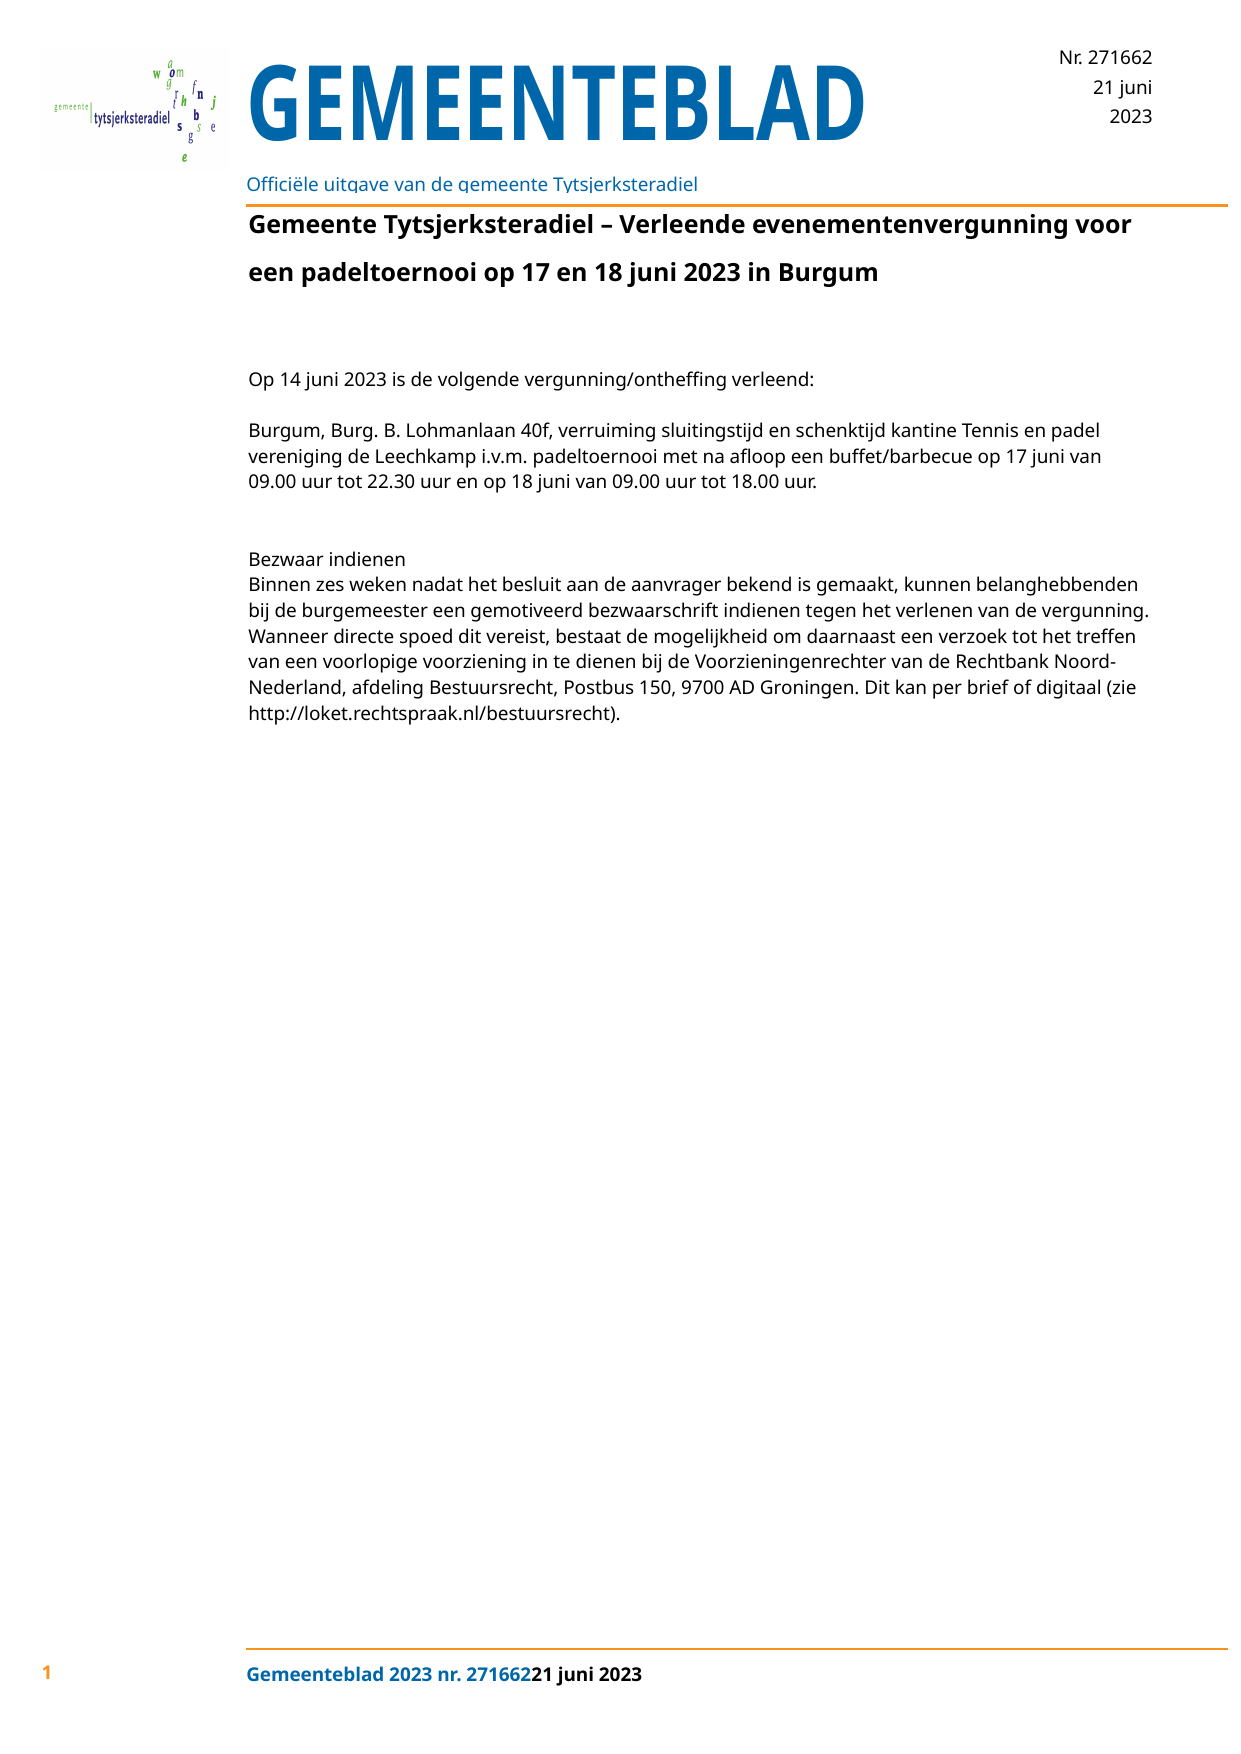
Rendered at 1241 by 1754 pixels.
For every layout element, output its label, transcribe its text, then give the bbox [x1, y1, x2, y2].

text Bezwaar indienen [248, 546, 1152, 572]
picture [41, 47, 231, 172]
text Gemeente Tytsjerksteradiel – Verleende evenementenvergunning voor een padeltoernooi op 17 en 18 juni 2023 in Burgum [248, 207, 1152, 288]
text Op 14 juni 2023 is de volgende vergunning/ontheffing verleend: [248, 366, 1152, 391]
text Burgum, Burg. B. Lohmanlaan 40f, verruiming sluitingstijd en schenktijd kantine Tennis en padel vereniging de Leechkamp i.v.m. padeltoernooi met na afloop een buffet/barbecue op 17 juni van 09.00 uur tot 22.30 uur en op 18 juni van 09.00 uur tot 18.00 uur. [248, 417, 1152, 494]
text Binnen zes weken nadat het besluit aan de aanvrager bekend is gemaakt, kunnen belanghebbenden bij de burgemeester een gemotiveerd bezwaarschrift indienen tegen het verlenen van de vergunning. Wanneer directe spoed dit vereist, bestaat de mogelijkheid om daarnaast een verzoek tot het treffen van een voorlopige voorziening in te dienen bij de Voorzieningenrechter van de Rechtbank Noord-Nederland, afdeling Bestuursrecht, Postbus 150, 9700 AD Groningen. Dit kan per brief of digitaal (zie http://loket.rechtspraak.nl/bestuursrecht). [248, 572, 1152, 726]
